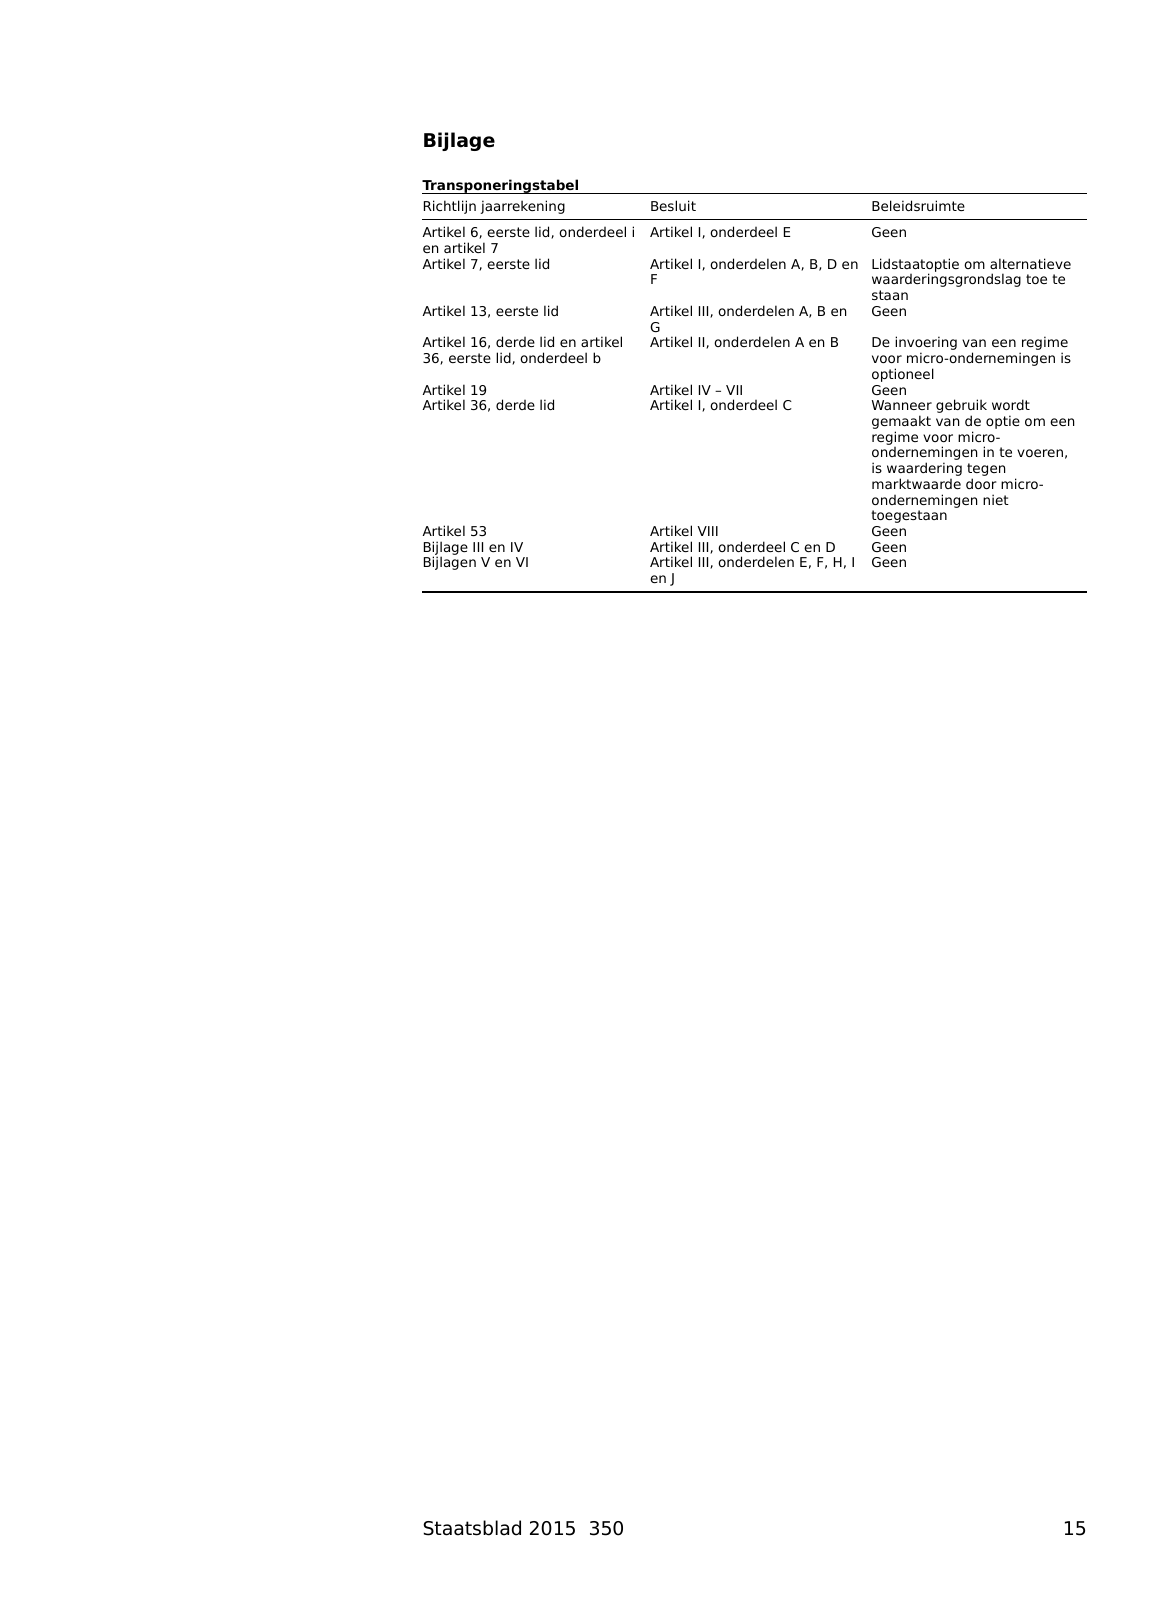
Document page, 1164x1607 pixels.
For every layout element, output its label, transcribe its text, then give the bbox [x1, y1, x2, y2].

table_cell Artikel IV – VII [644, 382, 865, 398]
table_cell Artikel I, onderdelen A, B, D en F [644, 256, 865, 304]
table_cell Geen [865, 304, 1087, 335]
table_cell Geen [865, 382, 1087, 398]
table_cell Artikel 16, derde lid en artikel 36, eerste lid, onderdeel b [422, 335, 644, 382]
table_cell Lidstaatoptie om alternatieve waarderingsgrondslag toe te staan [865, 256, 1087, 304]
table_cell Artikel III, onderdelen A, B en G [644, 304, 865, 335]
table_cell Artikel VIII [644, 524, 865, 539]
table_cell Artikel 36, derde lid [422, 398, 644, 524]
table_cell Geen [865, 540, 1087, 555]
table_cell Artikel 13, eerste lid [422, 304, 644, 335]
table_cell Richtlijn jaarrekening [422, 194, 644, 219]
table_cell De invoering van een regime voor micro-ondernemingen is optioneel [865, 335, 1087, 382]
table_cell Bijlage III en IV [422, 540, 644, 555]
table_cell Beleidsruimte [865, 194, 1087, 219]
table_cell Artikel 7, eerste lid [422, 256, 644, 304]
table_cell Wanneer gebruik wordt gemaakt van de optie om een regime voor micro-ondernemingen in te voeren, is waardering tegen marktwaarde door micro-ondernemingen niet toegestaan [865, 398, 1087, 524]
table_cell Artikel III, onderdeel C en D [644, 540, 865, 555]
table_cell Geen [865, 524, 1087, 539]
table_cell Artikel I, onderdeel E [644, 220, 865, 256]
table_cell Geen [865, 555, 1087, 591]
table_cell Geen [865, 220, 1087, 256]
table_cell Artikel 19 [422, 382, 644, 398]
table_cell Artikel 53 [422, 524, 644, 539]
table_cell Artikel 6, eerste lid, onderdeel i en artikel 7 [422, 220, 644, 256]
table_cell Artikel I, onderdeel C [644, 398, 865, 524]
table_cell Artikel II, onderdelen A en B [644, 335, 865, 382]
table_cell Bijlagen V en VI [422, 555, 644, 591]
table_header Transponeringstabel [422, 178, 1087, 193]
table_cell Besluit [644, 194, 865, 219]
subtitle Bijlage [422, 130, 1087, 152]
table_cell Artikel III, onderdelen E, F, H, I en J [644, 555, 865, 591]
